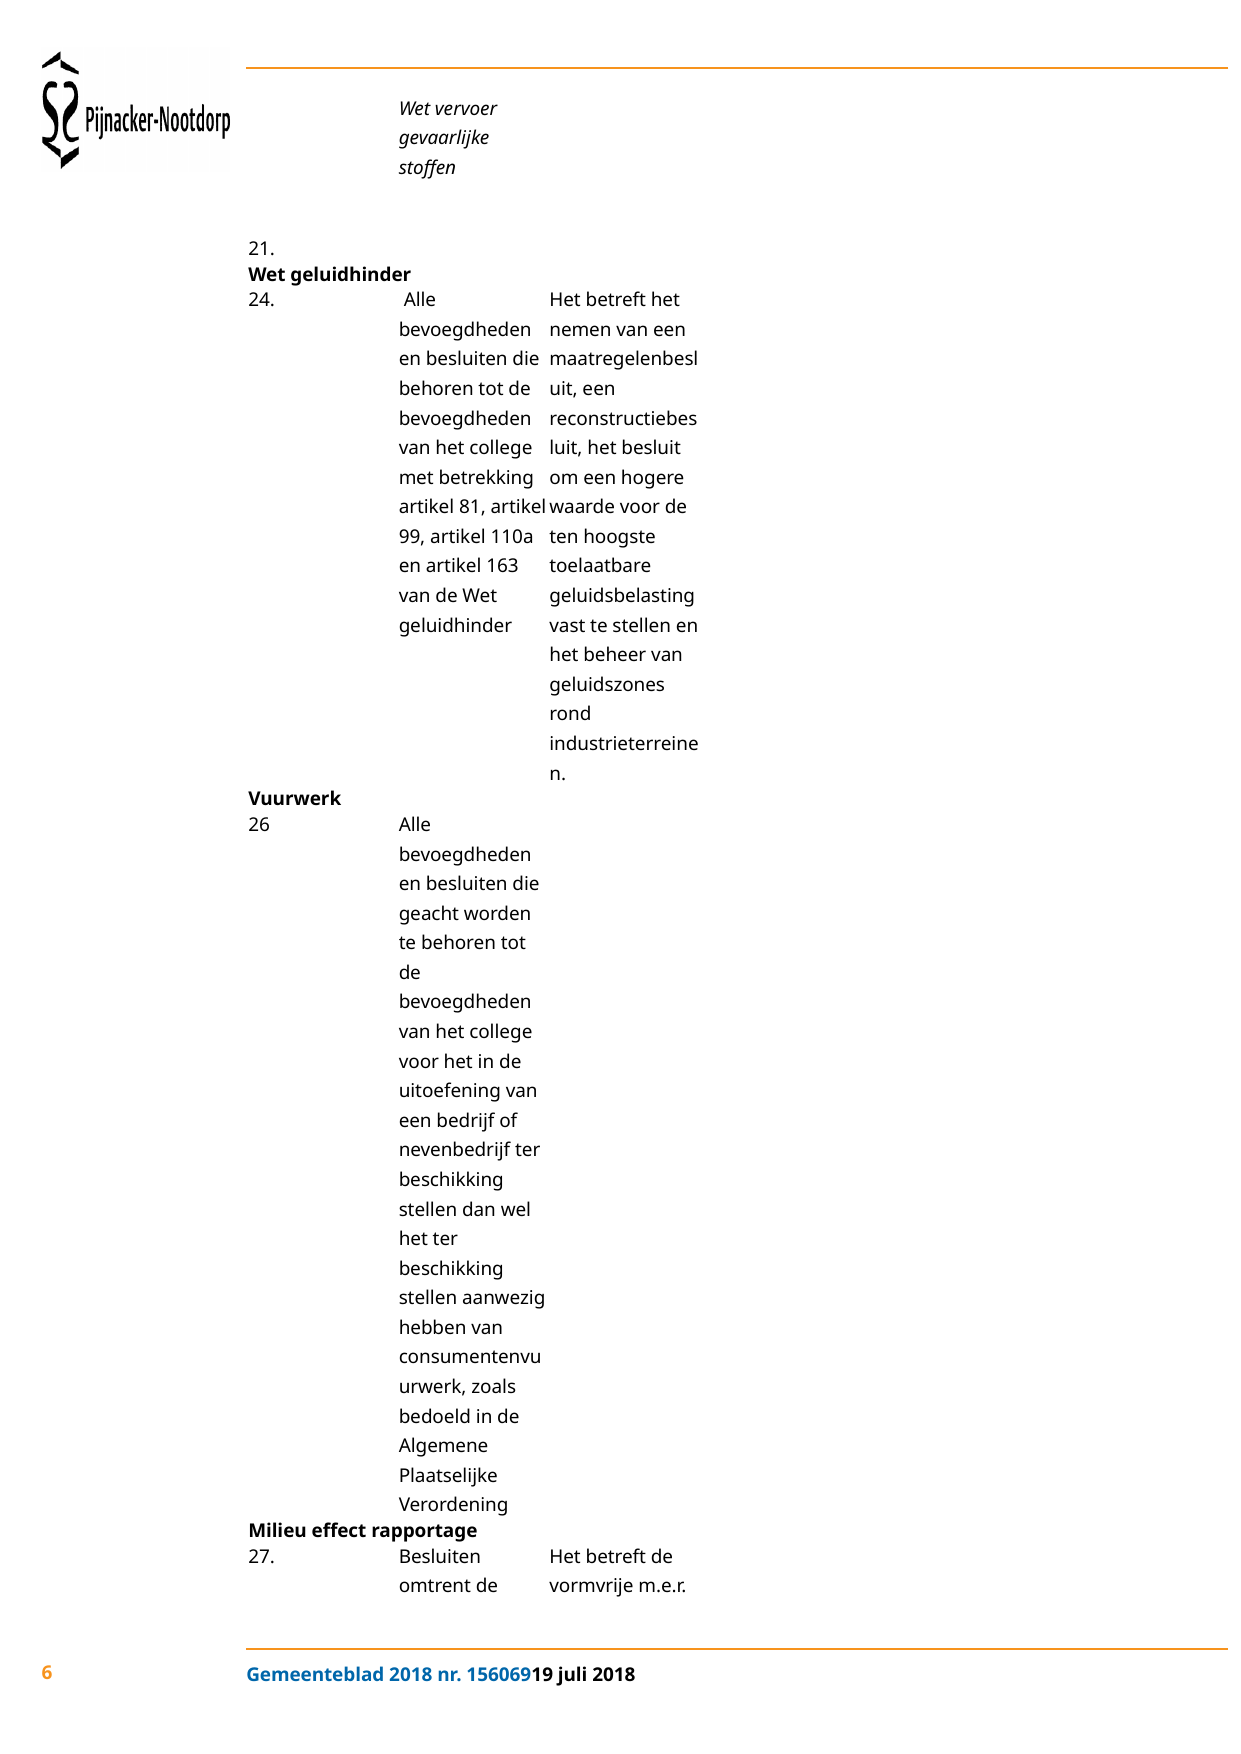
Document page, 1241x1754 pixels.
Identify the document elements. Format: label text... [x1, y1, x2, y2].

table_cell Vuurwerk [248, 786, 700, 811]
table_cell Alle bevoegdheden en besluiten die behoren tot de bevoegdheden van het college met betrekking artikel 81, artikel 99, artikel 110a en artikel 163 van de Wet geluidhinder [399, 286, 549, 786]
table_cell 24. [248, 286, 398, 786]
table_cell [549, 811, 700, 1517]
picture [41, 47, 231, 172]
table_cell Het betreft het nemen van een maatregelenbesluit, een reconstructiebesluit, het besluit om een hogere waarde voor de ten hoogste toelaatbare geluidsbelasting vast te stellen en het beheer van geluidszones rond industrieterreinen. [549, 286, 700, 786]
table_cell Wet geluidhinder [248, 261, 700, 286]
table_cell 21. [248, 235, 398, 261]
table_cell [248, 180, 700, 235]
table_cell Wet vervoer gevaarlijke stoffen [399, 95, 549, 180]
table_cell [399, 235, 549, 261]
table_cell Het betreft de vormvrije m.e.r. [549, 1543, 700, 1598]
table_cell Alle bevoegdheden en besluiten die geacht worden te behoren tot de bevoegdheden van het college voor het in de uitoefening van een bedrijf of nevenbedrijf ter beschikking stellen dan wel het ter beschikking stellen aanwezig hebben van consumentenvuurwerk, zoals bedoeld in de Algemene Plaatselijke Verordening [399, 811, 549, 1517]
table_cell Milieu effect rapportage [248, 1518, 700, 1543]
table_cell [248, 95, 398, 180]
table_cell 27. [248, 1543, 398, 1598]
table_cell Besluiten omtrent de [399, 1543, 549, 1598]
table_cell [549, 95, 700, 180]
table_cell [549, 235, 700, 261]
table_cell 26 [248, 811, 398, 1517]
